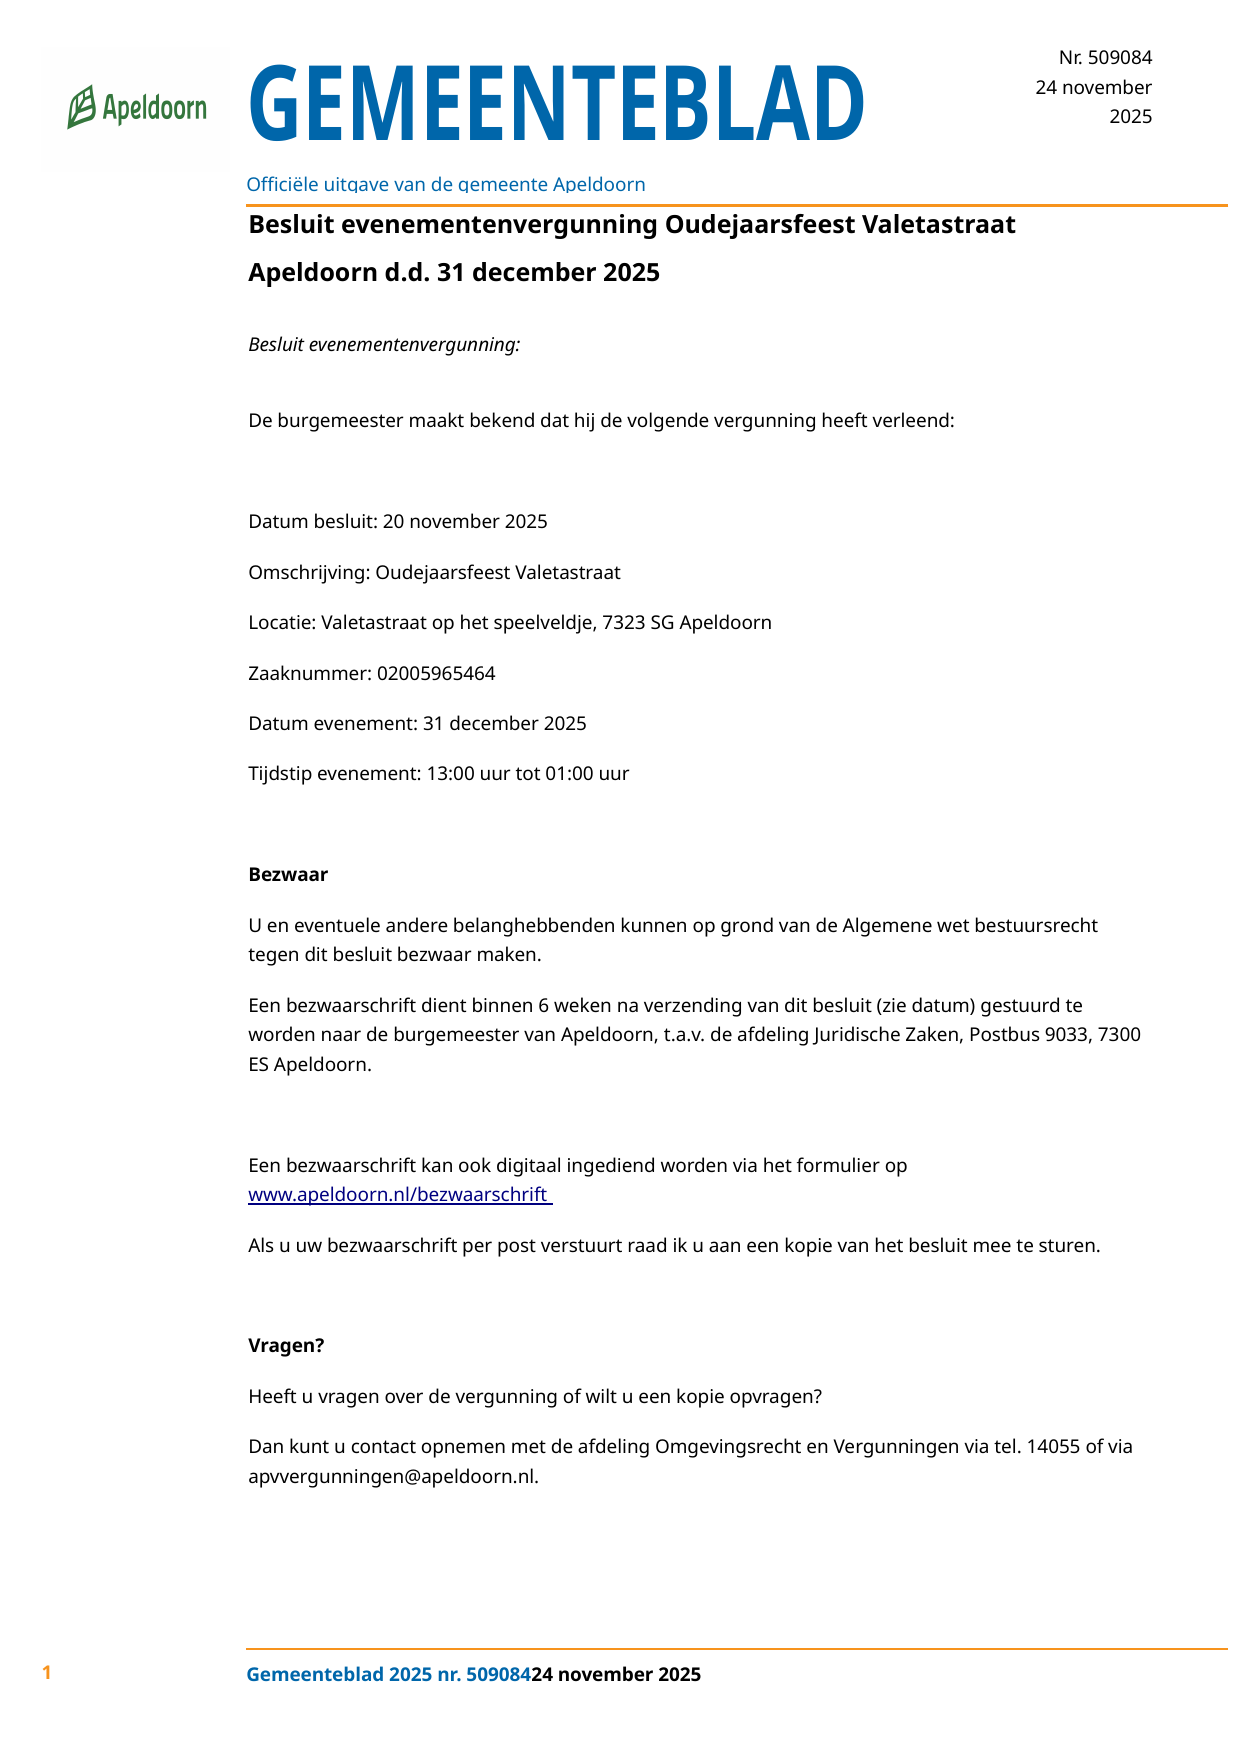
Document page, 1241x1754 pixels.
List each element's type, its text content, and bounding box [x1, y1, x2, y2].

text Tijdstip evenement: 13:00 uur tot 01:00 uur [248, 761, 1152, 786]
text De burgemeester maakt bekend dat hij de volgende vergunning heeft verleend: [248, 408, 1152, 433]
text Als u uw bezwaarschrift per post verstuurt raad ik u aan een kopie van het besluit mee te sturen. [248, 1232, 1152, 1257]
text Dan kunt u contact opnemen met de afdeling Omgevingsrecht en Vergunningen via tel. 14055 of via apvvergunningen@apeldoorn.nl. [248, 1433, 1152, 1489]
text Besluit evenementenvergunning Oudejaarsfeest Valetastraat Apeldoorn d.d. 31 december 2025 [248, 207, 1152, 288]
text Een bezwaarschrift kan ook digitaal ingediend worden via het formulier op www.apeldoorn.nl/bezwaarschrift [248, 1152, 1152, 1207]
text U en eventuele andere belanghebbenden kunnen op grond van de Algemene wet bestuursrecht tegen dit besluit bezwaar maken. [248, 912, 1152, 967]
text Vragen? [248, 1333, 1152, 1358]
text Datum evenement: 31 december 2025 [248, 710, 1152, 736]
text Een bezwaarschrift dient binnen 6 weken na verzending van dit besluit (zie datum) gestuurd te worden naar de burgemeester van Apeldoorn, t.a.v. de afdeling Juridische Zaken, Postbus 9033, 7300 ES Apeldoorn. [248, 992, 1152, 1077]
text Zaaknummer: 02005965464 [248, 660, 1152, 685]
text Locatie: Valetastraat op het speelveldje, 7323 SG Apeldoorn [248, 609, 1152, 635]
text Omschrijving: Oudejaarsfeest Valetastraat [248, 559, 1152, 584]
text Besluit evenementenvergunning: [248, 331, 1152, 357]
text Datum besluit: 20 november 2025 [248, 508, 1152, 534]
text Heeft u vragen over de vergunning of wilt u een kopie opvragen? [248, 1383, 1152, 1409]
picture [41, 47, 231, 172]
text Bezwaar [248, 861, 1152, 887]
